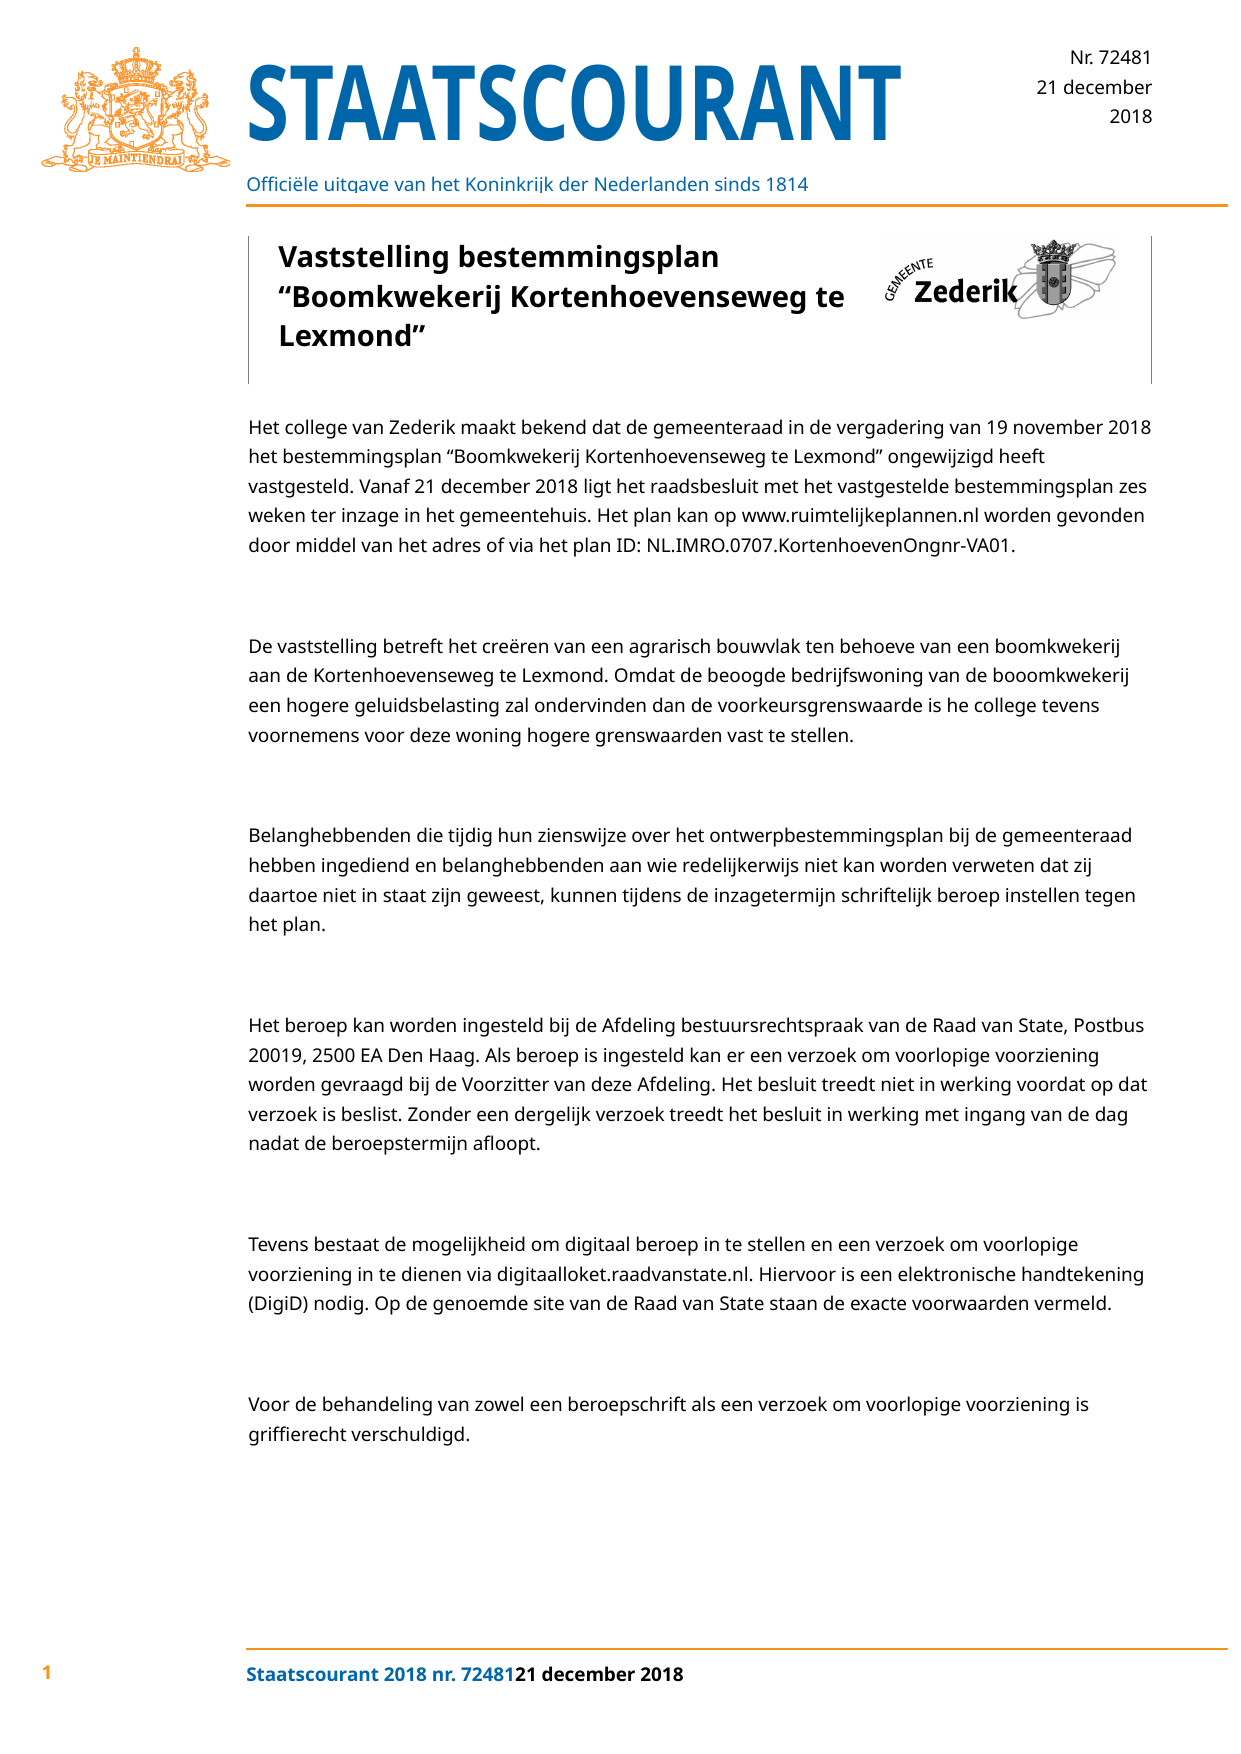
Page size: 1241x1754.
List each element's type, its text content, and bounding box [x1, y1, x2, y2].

table_header [850, 320, 1151, 384]
text De vaststelling betreft het creëren van een agrarisch bouwvlak ten behoeve van een boomkwekerij aan de Kortenhoevenseweg te Lexmond. Omdat de beoogde bedrijfswoning van de booomkwekerij een hogere geluidsbelasting zal ondervinden dan de voorkeursgrenswaarde is he college tevens voornemens voor deze woning hogere grenswaarden vast te stellen. [248, 633, 1152, 748]
text Het beroep kan worden ingesteld bij de Afdeling bestuursrechtspraak van de Raad van State, Postbus 20019, 2500 EA Den Haag. Als beroep is ingesteld kan er een verzoek om voorlopige voorziening worden gevraagd bij de Voorzitter van deze Afdeling. Het besluit treedt niet in werking voordat op dat verzoek is beslist. Zonder een dergelijk verzoek treedt het besluit in werking met ingang van de dag nadat de beroepstermijn afloopt. [248, 1012, 1152, 1156]
text Tevens bestaat de mogelijkheid om digitaal beroep in te stellen en een verzoek om voorlopige voorziening in te dienen via digitaalloket.raadvanstate.nl. Hiervoor is een elektronische handtekening (DigiD) nodig. Op de genoemde site van de Raad van State staan de exacte voorwaarden vermeld. [248, 1231, 1152, 1316]
table_header [850, 236, 882, 319]
text Belanghebbenden die tijdig hun zienswijze over het ontwerpbestemmingsplan bij de gemeenteraad hebben ingediend en belanghebbenden aan wie redelijkerwijs niet kan worden verweten dat zij daartoe niet in staat zijn geweest, kunnen tijdens de inzagetermijn schriftelijk beroep instellen tegen het plan. [248, 823, 1152, 937]
picture [41, 47, 231, 172]
table_header Vaststelling bestemmingsplan “Boomkwekerij Kortenhoevenseweg te Lexmond” [249, 236, 850, 384]
text Het college van Zederik maakt bekend dat de gemeenteraad in de vergadering van 19 november 2018 het bestemmingsplan “Boomkwekerij Kortenhoevenseweg te Lexmond” ongewijzigd heeft vastgesteld. Vanaf 21 december 2018 ligt het raadsbesluit met het vastgestelde bestemmingsplan zes weken ter inzage in het gemeentehuis. Het plan kan op www.ruimtelijkeplannen.nl worden gevonden door middel van het adres of via het plan ID: NL.IMRO.0707.KortenhoevenOngnr-VA01. [248, 414, 1152, 558]
picture [882, 236, 1119, 320]
text Voor de behandeling van zowel een beroepschrift als een verzoek om voorlopige voorziening is griffierecht verschuldigd. [248, 1391, 1152, 1447]
table_header [1119, 236, 1151, 319]
